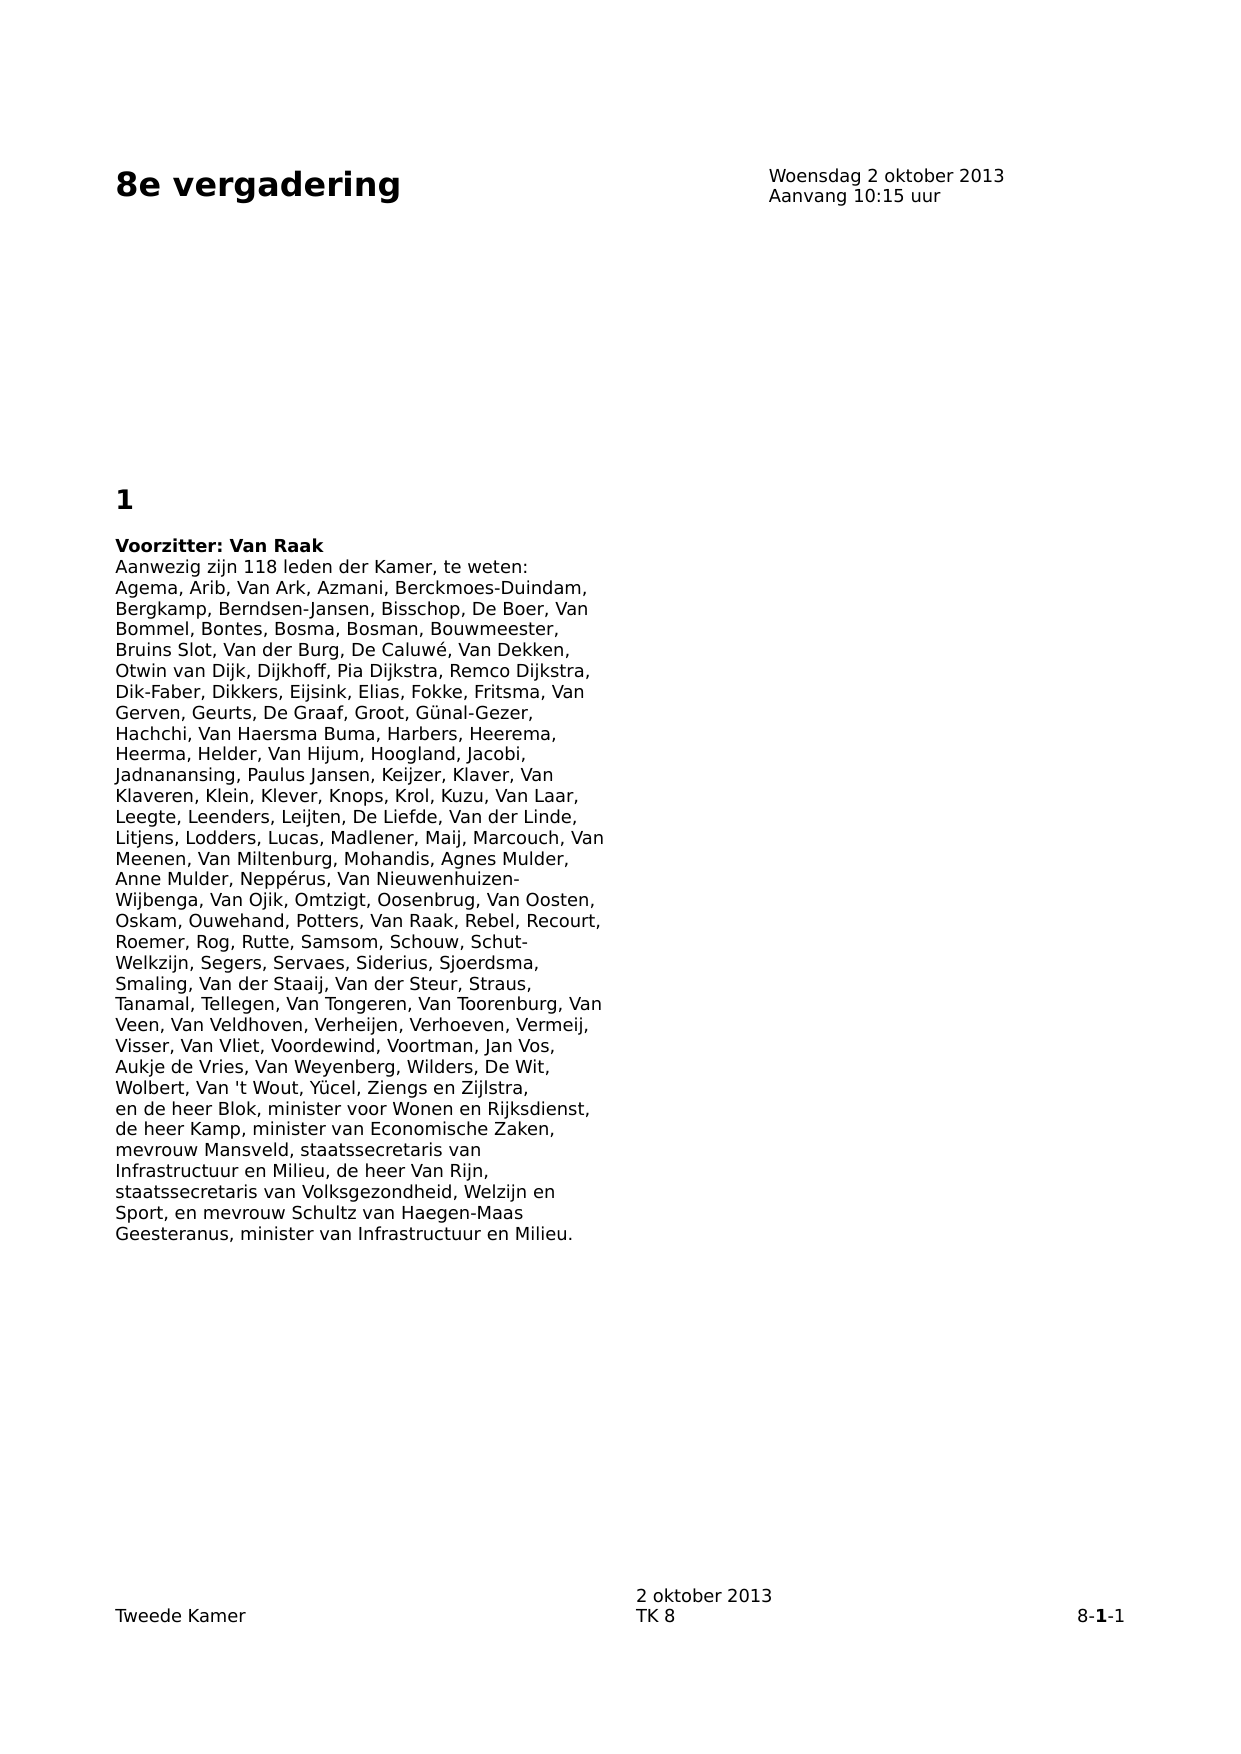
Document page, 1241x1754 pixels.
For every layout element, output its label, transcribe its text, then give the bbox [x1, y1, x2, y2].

text Aanwezig zijn 118 leden der Kamer, te weten: [115, 557, 605, 577]
title 1 [115, 484, 605, 516]
text Agema, Arib, Van Ark, Azmani, Berckmoes-Duindam, Bergkamp, Berndsen-Jansen, Bisschop, De Boer, Van Bommel, Bontes, Bosma, Bosman, Bouwmeester, Bruins Slot, Van der Burg, De Caluwé, Van Dekken, Otwin van Dijk, Dijkhoff, Pia Dijkstra, Remco Dijkstra, Dik-Faber, Dikkers, Eijsink, Elias, Fokke, Fritsma, Van Gerven, Geurts, De Graaf, Groot, Günal-Gezer, Hachchi, Van Haersma Buma, Harbers, Heerema, Heerma, Helder, Van Hijum, Hoogland, Jacobi, Jadnanansing, Paulus Jansen, Keijzer, Klaver, Van Klaveren, Klein, Klever, Knops, Krol, Kuzu, Van Laar, Leegte, Leenders, Leijten, De Liefde, Van der Linde, Litjens, Lodders, Lucas, Madlener, Maij, Marcouch, Van Meenen, Van Miltenburg, Mohandis, Agnes Mulder, Anne Mulder, Neppérus, Van Nieuwenhuizen-Wijbenga, Van Ojik, Omtzigt, Oosenbrug, Van Oosten, Oskam, Ouwehand, Potters, Van Raak, Rebel, Recourt, Roemer, Rog, Rutte, Samsom, Schouw, Schut-Welkzijn, Segers, Servaes, Siderius, Sjoerdsma, Smaling, Van der Staaij, Van der Steur, Straus, Tanamal, Tellegen, Van Tongeren, Van Toorenburg, Van Veen, Van Veldhoven, Verheijen, Verhoeven, Vermeij, Visser, Van Vliet, Voordewind, Voortman, Jan Vos, Aukje de Vries, Van Weyenberg, Wilders, De Wit, Wolbert, Van 't Wout, Yücel, Ziengs en Zijlstra, [115, 577, 605, 1098]
table_header 8e vergadering [115, 165, 768, 207]
text Voorzitter: Van Raak [115, 536, 605, 557]
table_cell Aanvang 10:15 uur [769, 186, 1125, 207]
table_header Woensdag 2 oktober 2013 [769, 165, 1125, 186]
text en de heer Blok, minister voor Wonen en Rijksdienst, de heer Kamp, minister van Economische Zaken, mevrouw Mansveld, staatssecretaris van Infrastructuur en Milieu, de heer Van Rijn, staatssecretaris van Volksgezondheid, Welzijn en Sport, en mevrouw Schultz van Haegen-Maas Geesteranus, minister van Infrastructuur en Milieu. [115, 1098, 605, 1244]
